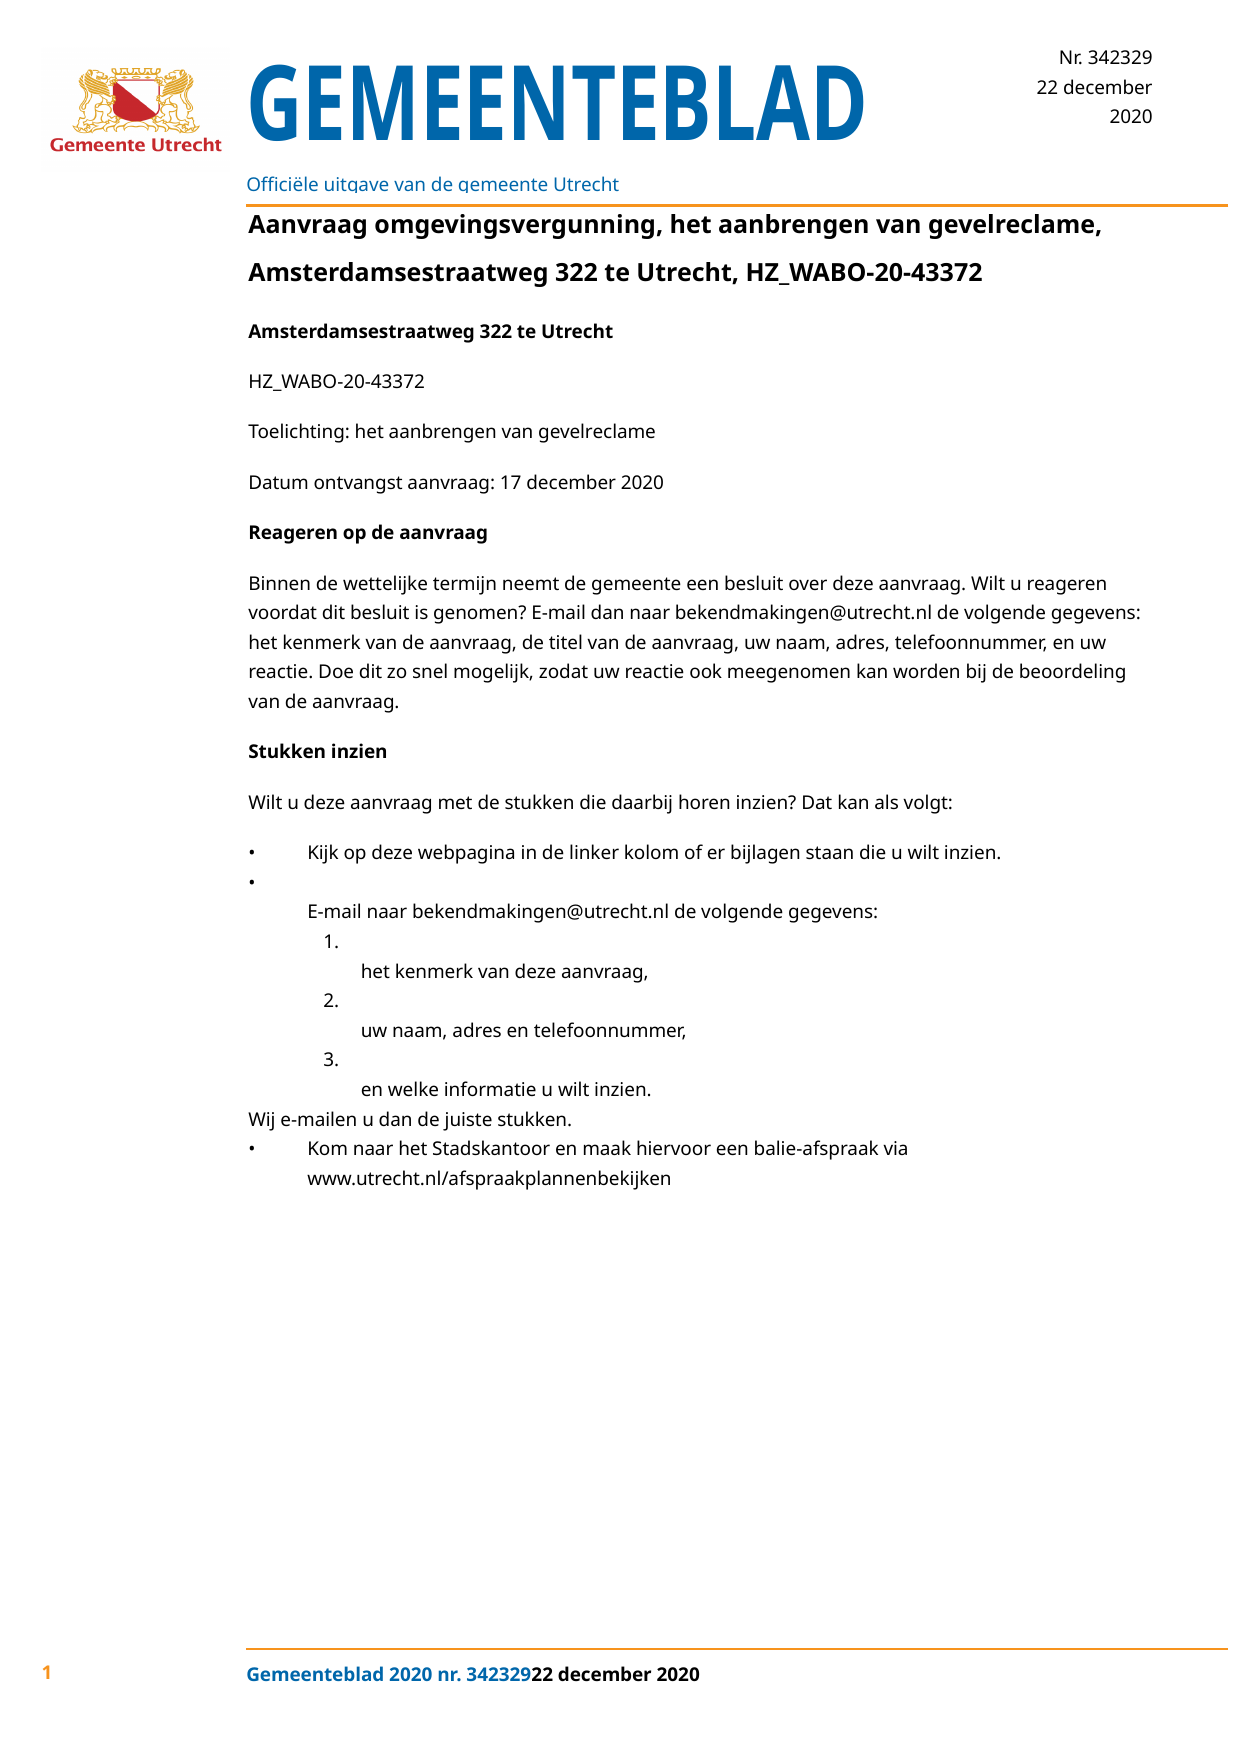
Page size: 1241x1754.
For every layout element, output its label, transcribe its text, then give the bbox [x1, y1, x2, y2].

text Wilt u deze aanvraag met de stukken die daarbij horen inzien? Dat kan als volgt: [248, 789, 1152, 815]
text Toelichting: het aanbrengen van gevelreclame [248, 419, 1152, 444]
text Aanvraag omgevingsvergunning, het aanbrengen van gevelreclame, Amsterdamsestraatweg 322 te Utrecht, HZ_WABO-20-43372 [248, 207, 1152, 288]
list E-mail naar bekendmakingen@utrecht.nl de volgende gegevens: [248, 899, 1152, 924]
picture [41, 47, 231, 172]
text Wij e-mailen u dan de juiste stukken. [248, 1106, 1152, 1132]
list Kom naar het Stadskantoor en maak hiervoor een balie-afspraak via www.utrecht.nl/afspraakplannenbekijken [248, 1135, 1152, 1191]
list Kijk op deze webpagina in de linker kolom of er bijlagen staan die u wilt inzien. [248, 839, 1152, 865]
text Amsterdamsestraatweg 322 te Utrecht [248, 318, 1152, 344]
list en welke informatie u wilt inzien. [323, 1076, 1152, 1102]
list het kenmerk van deze aanvraag, [323, 958, 1152, 984]
text Binnen de wettelijke termijn neemt de gemeente een besluit over deze aanvraag. Wilt u reageren voordat dit besluit is genomen? E-mail dan naar bekendmakingen@utrecht.nl de volgende gegevens: het kenmerk van de aanvraag, de titel van de aanvraag, uw naam, adres, telefoonnummer, en uw reactie. Doe dit zo snel mogelijk, zodat uw reactie ook meegenomen kan worden bij de beoordeling van de aanvraag. [248, 570, 1152, 714]
text HZ_WABO-20-43372 [248, 368, 1152, 394]
text Datum ontvangst aanvraag: 17 december 2020 [248, 469, 1152, 495]
text Reageren op de aanvraag [248, 519, 1152, 545]
list uw naam, adres en telefoonnummer, [323, 1017, 1152, 1043]
text Stukken inzien [248, 739, 1152, 764]
